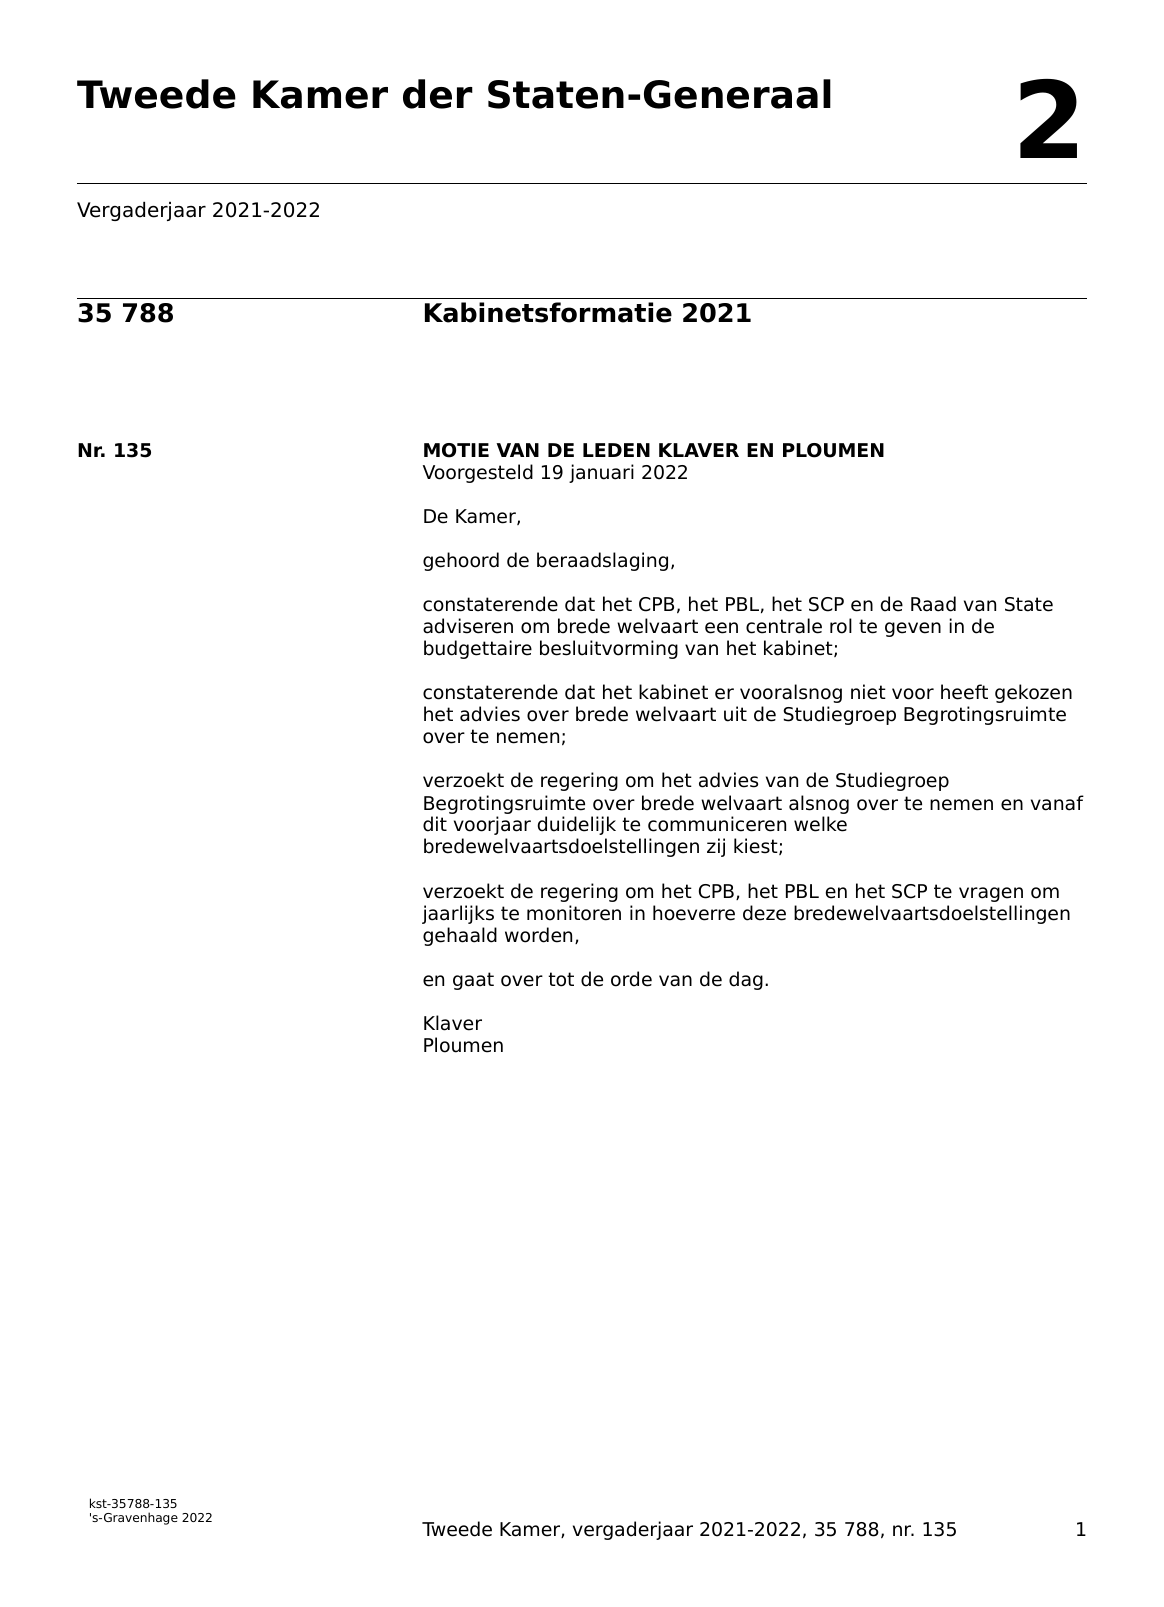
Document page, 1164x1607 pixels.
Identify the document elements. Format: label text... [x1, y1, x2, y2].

text Klaver [422, 1013, 1087, 1035]
text Ploumen [422, 1035, 1087, 1057]
text kst-35788-135 [88, 1497, 323, 1511]
table_cell Vergaderjaar 2021-2022 [77, 184, 1087, 298]
subtitle 35 788 Kabinetsformatie 2021 [77, 299, 1087, 329]
text 's-Gravenhage 2022 [88, 1511, 323, 1525]
text verzoekt de regering om het CPB, het PBL en het SCP te vragen om jaarlijks te monitoren in hoeverre deze bredewelvaartsdoelstellingen gehaald worden, [422, 881, 1087, 946]
text De Kamer, [422, 506, 1087, 528]
table_header Tweede Kamer der Staten-Generaal [77, 59, 886, 183]
subtitle Nr. 135 MOTIE VAN DE LEDEN KLAVER EN PLOUMEN [77, 440, 1087, 462]
text Voorgesteld 19 januari 2022 [422, 462, 1087, 484]
text en gaat over tot de orde van de dag. [422, 969, 1087, 991]
text constaterende dat het kabinet er vooralsnog niet voor heeft gekozen het advies over brede welvaart uit de Studiegroep Begrotingsruimte over te nemen; [422, 682, 1087, 748]
table_header 2 [886, 59, 1087, 183]
text verzoekt de regering om het advies van de Studiegroep Begrotingsruimte over brede welvaart alsnog over te nemen en vanaf dit voorjaar duidelijk te communiceren welke bredewelvaartsdoelstellingen zij kiest; [422, 770, 1087, 858]
text gehoord de beraadslaging, [422, 550, 1087, 572]
text constaterende dat het CPB, het PBL, het SCP en de Raad van State adviseren om brede welvaart een centrale rol te geven in de budgettaire besluitvorming van het kabinet; [422, 594, 1087, 660]
